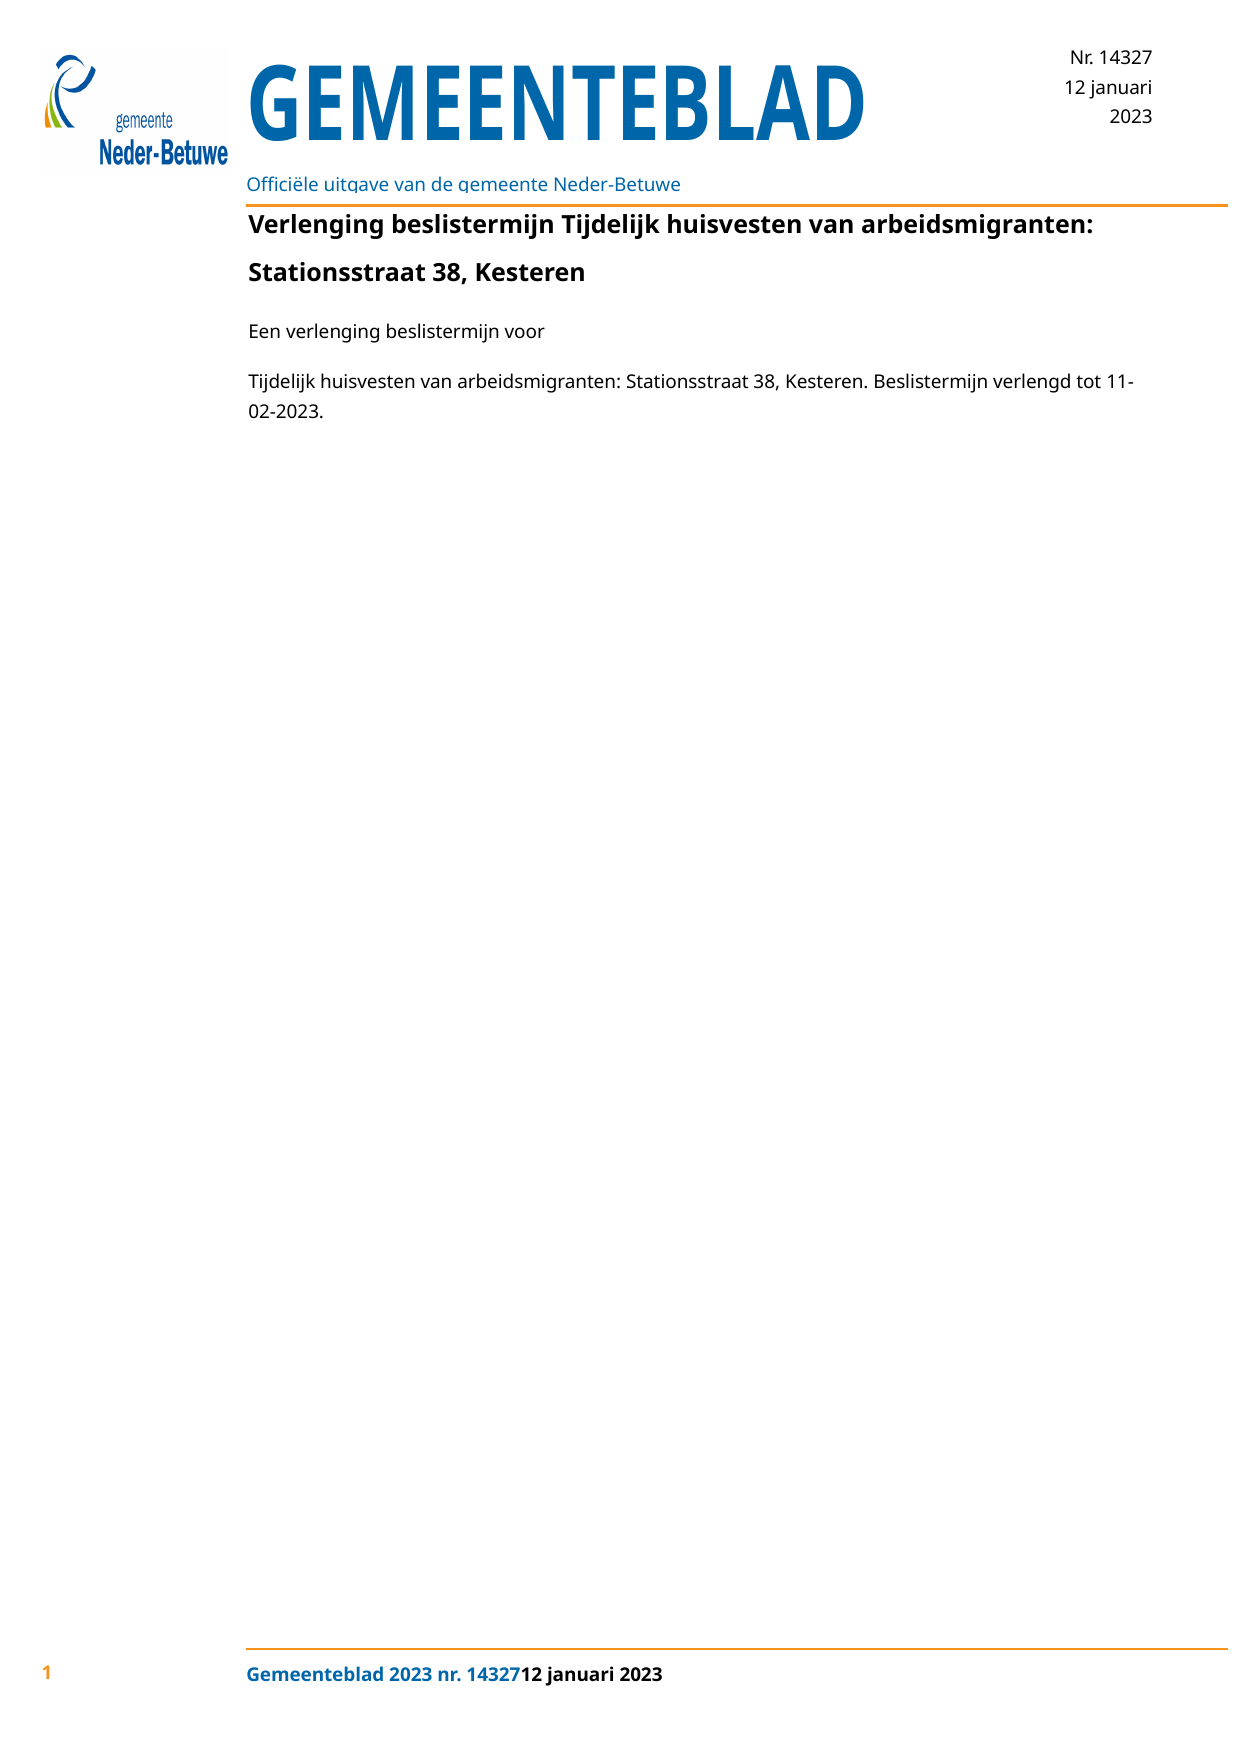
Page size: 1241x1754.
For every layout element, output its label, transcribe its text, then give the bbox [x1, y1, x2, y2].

text Een verlenging beslistermijn voor [248, 318, 1152, 344]
picture [41, 47, 231, 172]
text Verlenging beslistermijn Tijdelijk huisvesten van arbeidsmigranten: Stationsstraat 38, Kesteren [248, 207, 1152, 288]
text Tijdelijk huisvesten van arbeidsmigranten: Stationsstraat 38, Kesteren. Beslistermijn verlengd tot 11-02-2023. [248, 368, 1152, 424]
